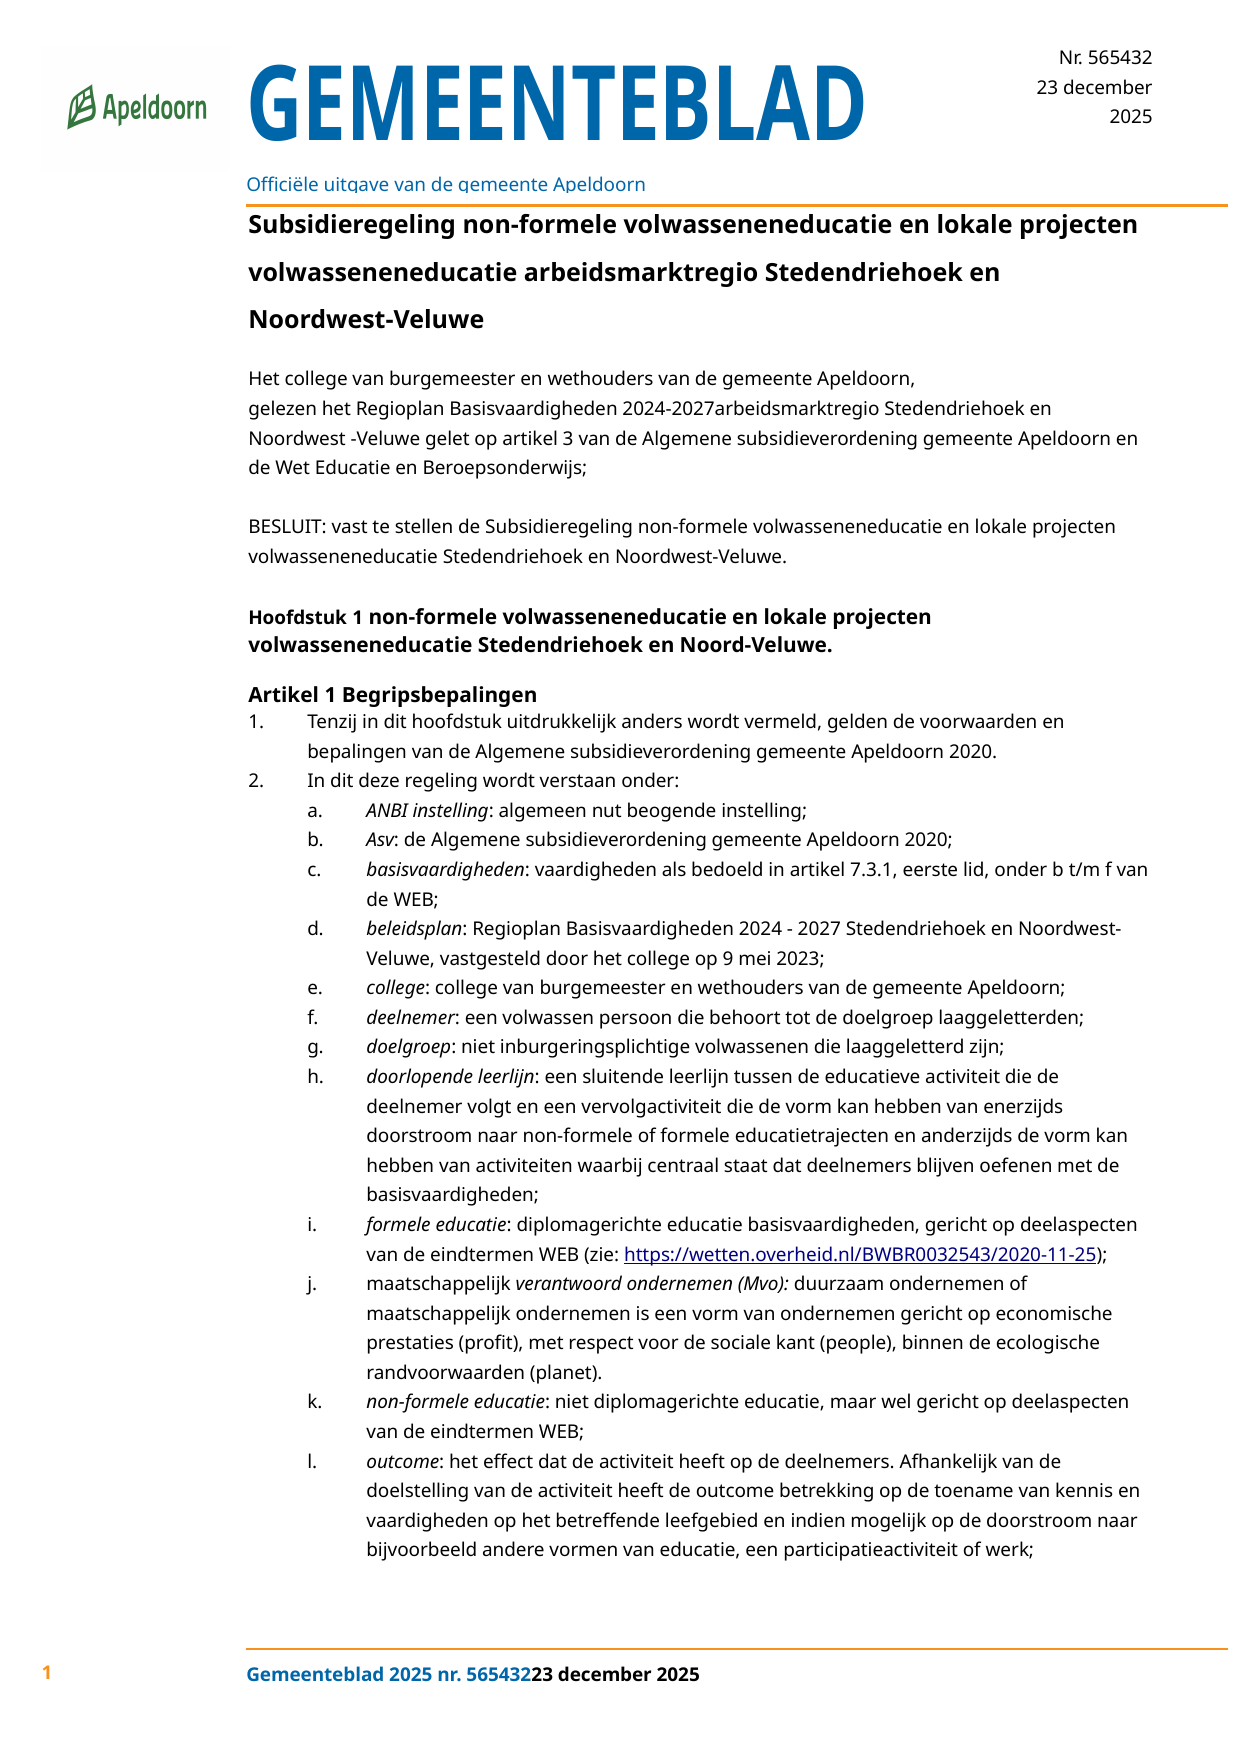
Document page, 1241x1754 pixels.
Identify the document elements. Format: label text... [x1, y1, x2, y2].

text Hoofdstuk 1 non-formele volwasseneneducatie en lokale projecten volwasseneneducatie Stedendriehoek en Noord-Veluwe. [248, 602, 1152, 659]
list Asv: de Algemene subsidieverordening gemeente Apeldoorn 2020; [307, 827, 1152, 852]
list Tenzij in dit hoofdstuk uitdrukkelijk anders wordt vermeld, gelden de voorwaarden en bepalingen van de Algemene subsidieverordening gemeente Apeldoorn 2020. [248, 708, 1152, 764]
list ANBI instelling: algemeen nut beogende instelling; [307, 797, 1152, 823]
list doorlopende leerlijn: een sluitende leerlijn tussen de educatieve activiteit die de deelnemer volgt en een vervolgactiviteit die de vorm kan hebben van enerzijds doorstroom naar non-formele of formele educatietrajecten en anderzijds de vorm kan hebben van activiteiten waarbij centraal staat dat deelnemers blijven oefenen met de basisvaardigheden; [307, 1063, 1152, 1207]
list formele educatie: diplomagerichte educatie basisvaardigheden, gericht op deelaspecten van de eindtermen WEB (zie: https://wetten.overheid.nl/BWBR0032543/2020-11-25); [307, 1211, 1152, 1267]
list deelnemer: een volwassen persoon die behoort tot de doelgroep laaggeletterden; [307, 1004, 1152, 1030]
picture [41, 47, 231, 172]
list college: college van burgemeester en wethouders van de gemeente Apeldoorn; [307, 974, 1152, 1000]
list outcome: het effect dat de activiteit heeft op de deelnemers. Afhankelijk van de doelstelling van de activiteit heeft de outcome betrekking op de toename van kennis en vaardigheden op het betreffende leefgebied en indien mogelijk op de doorstroom naar bijvoorbeeld andere vormen van educatie, een participatieactiviteit of werk; [307, 1448, 1152, 1562]
list doelgroep: niet inburgeringsplichtige volwassenen die laaggeletterd zijn; [307, 1034, 1152, 1059]
list In dit deze regeling wordt verstaan onder: [248, 767, 1152, 793]
list maatschappelijk verantwoord ondernemen (Mvo): duurzaam ondernemen of maatschappelijk ondernemen is een vorm van ondernemen gericht op economische prestaties (profit), met respect voor de sociale kant (people), binnen de ecologische randvoorwaarden (planet). [307, 1270, 1152, 1385]
text Artikel 1 Begripsbepalingen [248, 680, 1152, 708]
text Het college van burgemeester en wethouders van de gemeente Apeldoorn, [248, 366, 1152, 391]
list non-formele educatie: niet diplomagerichte educatie, maar wel gericht op deelaspecten van de eindtermen WEB; [307, 1389, 1152, 1444]
list beleidsplan: Regioplan Basisvaardigheden 2024 - 2027 Stedendriehoek en Noordwest-Veluwe, vastgesteld door het college op 9 mei 2023; [307, 915, 1152, 971]
text gelezen het Regioplan Basisvaardigheden 2024-2027arbeidsmarktregio Stedendriehoek en Noordwest -Veluwe gelet op artikel 3 van de Algemene subsidieverordening gemeente Apeldoorn en de Wet Educatie en Beroepsonderwijs; [248, 395, 1152, 480]
text BESLUIT: vast te stellen de Subsidieregeling non-formele volwasseneneducatie en lokale projecten volwasseneneducatie Stedendriehoek en Noordwest-Veluwe. [248, 513, 1152, 569]
list basisvaardigheden: vaardigheden als bedoeld in artikel 7.3.1, eerste lid, onder b t/m f van de WEB; [307, 856, 1152, 912]
text Subsidieregeling non-formele volwasseneneducatie en lokale projecten volwasseneneducatie arbeidsmarktregio Stedendriehoek en Noordwest-Veluwe [248, 207, 1152, 336]
